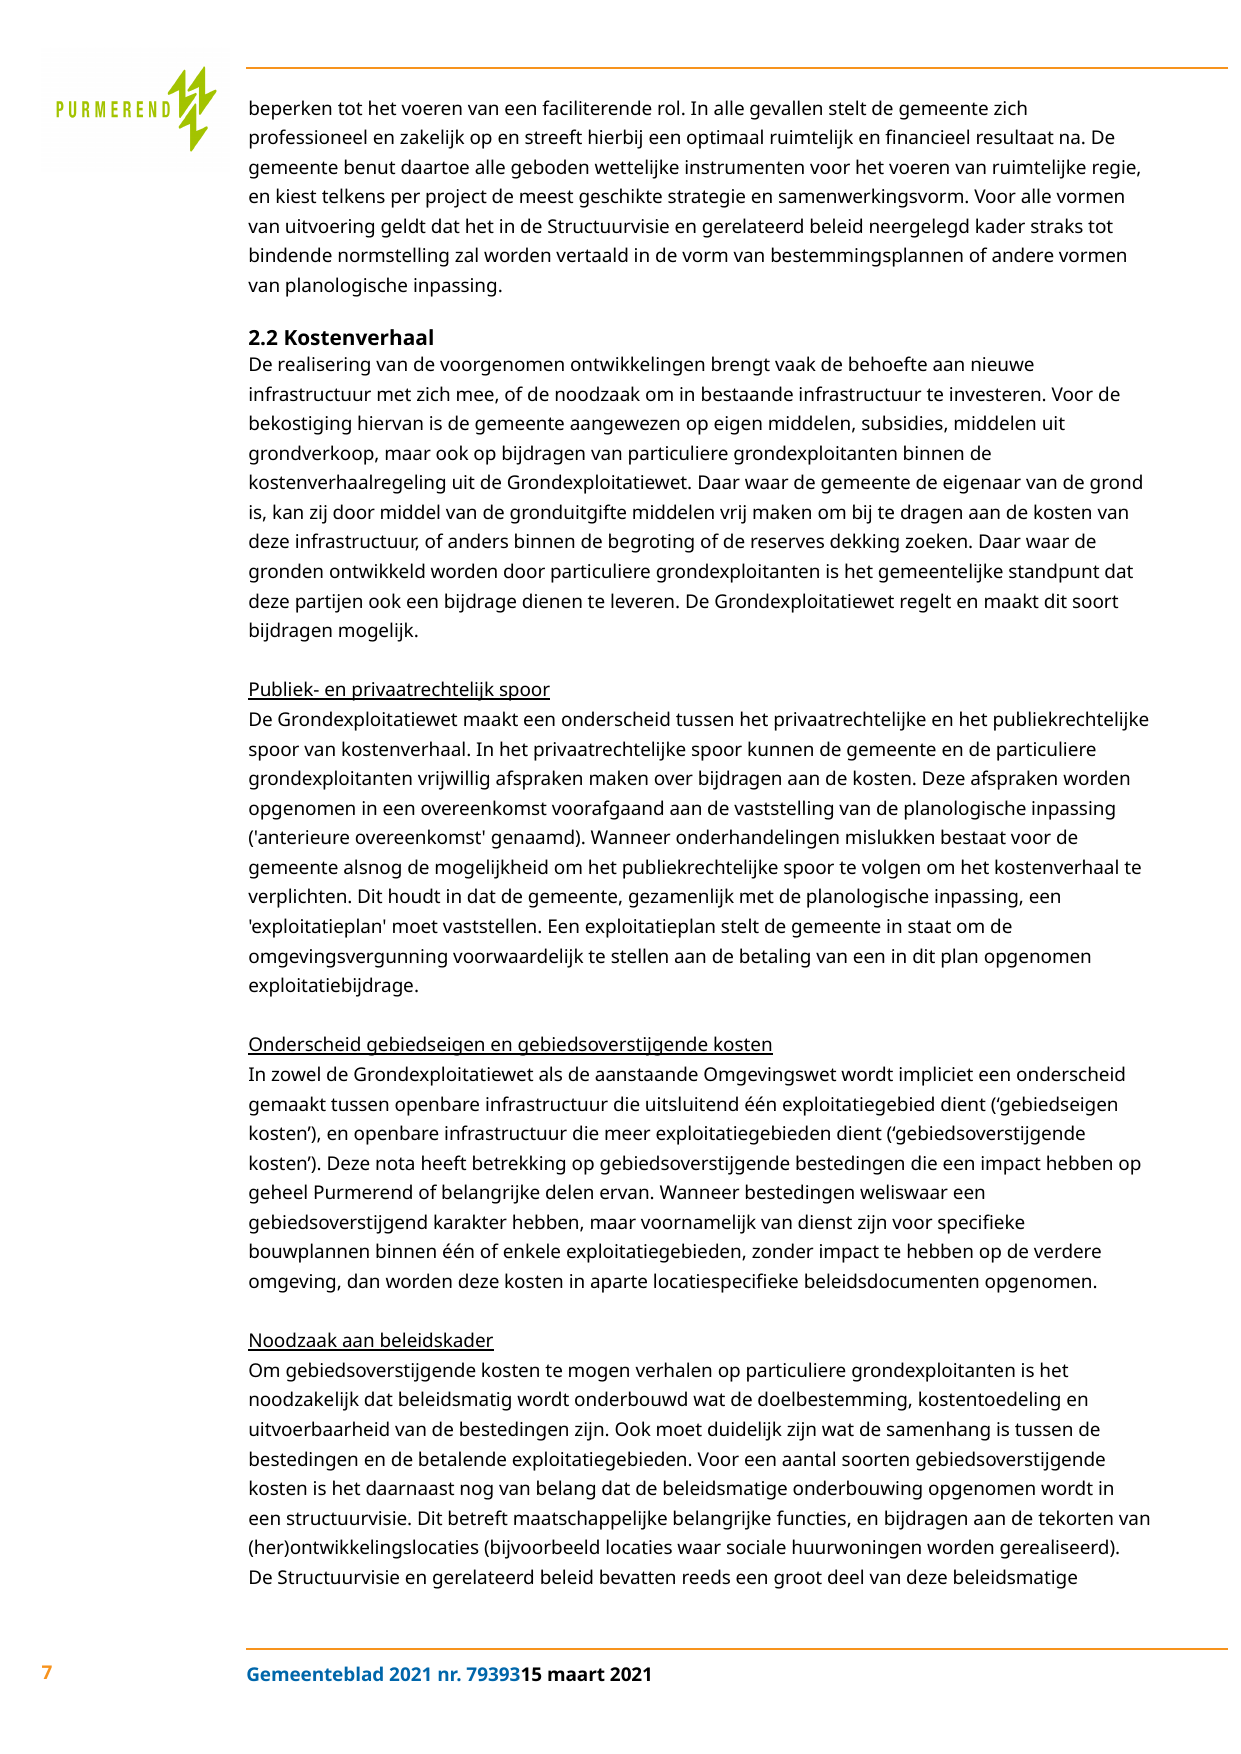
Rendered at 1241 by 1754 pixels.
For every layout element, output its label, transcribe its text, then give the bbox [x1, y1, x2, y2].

text Om gebiedsoverstijgende kosten te mogen verhalen op particuliere grondexploitanten is het noodzakelijk dat beleidsmatig wordt onderbouwd wat de doelbestemming, kostentoedeling en uitvoerbaarheid van de bestedingen zijn. Ook moet duidelijk zijn wat de samenhang is tussen de bestedingen en de betalende exploitatiegebieden. Voor een aantal soorten gebiedsoverstijgende kosten is het daarnaast nog van belang dat de beleidsmatige onderbouwing opgenomen wordt in een structuurvisie. Dit betreft maatschappelijke belangrijke functies, en bijdragen aan de tekorten van (her)ontwikkelingslocaties (bijvoorbeeld locaties waar sociale huurwoningen worden gerealiseerd). [248, 1357, 1152, 1560]
text In zowel de Grondexploitatiewet als de aanstaande Omgevingswet wordt impliciet een onderscheid gemaakt tussen openbare infrastructuur die uitsluitend één exploitatiegebied dient (‘gebiedseigen kosten’), en openbare infrastructuur die meer exploitatiegebieden dient (‘gebiedsoverstijgende kosten’). Deze nota heeft betrekking op gebiedsoverstijgende bestedingen die een impact hebben op geheel Purmerend of belangrijke delen ervan. Wanneer bestedingen weliswaar een gebiedsoverstijgend karakter hebben, maar voornamelijk van dienst zijn voor specifieke bouwplannen binnen één of enkele exploitatiegebieden, zonder impact te hebben op de verdere omgeving, dan worden deze kosten in aparte locatiespecifieke beleidsdocumenten opgenomen. [248, 1061, 1152, 1294]
text Onderscheid gebiedseigen en gebiedsoverstijgende kosten [248, 1032, 1152, 1057]
text Noodzaak aan beleidskader [248, 1327, 1152, 1353]
text De Structuurvisie en gerelateerd beleid bevatten reeds een groot deel van deze beleidsmatige [248, 1564, 1152, 1590]
text Publiek- en privaatrechtelijk spoor [248, 677, 1152, 702]
picture [41, 47, 231, 172]
text 2.2 Kostenverhaal [248, 323, 1152, 351]
text De realisering van de voorgenomen ontwikkelingen brengt vaak de behoefte aan nieuwe infrastructuur met zich mee, of de noodzaak om in bestaande infrastructuur te investeren. Voor de bekostiging hiervan is de gemeente aangewezen op eigen middelen, subsidies, middelen uit grondverkoop, maar ook op bijdragen van particuliere grondexploitanten binnen de kostenverhaalregeling uit de Grondexploitatiewet. Daar waar de gemeente de eigenaar van de grond is, kan zij door middel van de gronduitgifte middelen vrij maken om bij te dragen aan de kosten van deze infrastructuur, of anders binnen de begroting of de reserves dekking zoeken. Daar waar de gronden ontwikkeld worden door particuliere grondexploitanten is het gemeentelijke standpunt dat deze partijen ook een bijdrage dienen te leveren. De Grondexploitatiewet regelt en maakt dit soort bijdragen mogelijk. [248, 351, 1152, 643]
text De Grondexploitatiewet maakt een onderscheid tussen het privaatrechtelijke en het publiekrechtelijke spoor van kostenverhaal. In het privaatrechtelijke spoor kunnen de gemeente en de particuliere grondexploitanten vrijwillig afspraken maken over bijdragen aan de kosten. Deze afspraken worden opgenomen in een overeenkomst voorafgaand aan de vaststelling van de planologische inpassing ('anterieure overeenkomst' genaamd). Wanneer onderhandelingen mislukken bestaat voor de gemeente alsnog de mogelijkheid om het publiekrechtelijke spoor te volgen om het kostenverhaal te verplichten. Dit houdt in dat de gemeente, gezamenlijk met de planologische inpassing, een 'exploitatieplan' moet vaststellen. Een exploitatieplan stelt de gemeente in staat om de omgevingsvergunning voorwaardelijk te stellen aan de betaling van een in dit plan opgenomen exploitatiebijdrage. [248, 706, 1152, 998]
text beperken tot het voeren van een faciliterende rol. In alle gevallen stelt de gemeente zich professioneel en zakelijk op en streeft hierbij een optimaal ruimtelijk en financieel resultaat na. De gemeente benut daartoe alle geboden wettelijke instrumenten voor het voeren van ruimtelijke regie, en kiest telkens per project de meest geschikte strategie en samenwerkingsvorm. Voor alle vormen van uitvoering geldt dat het in de Structuurvisie en gerelateerd beleid neergelegd kader straks tot bindende normstelling zal worden vertaald in de vorm van bestemmingsplannen of andere vormen van planologische inpassing. [248, 95, 1152, 298]
